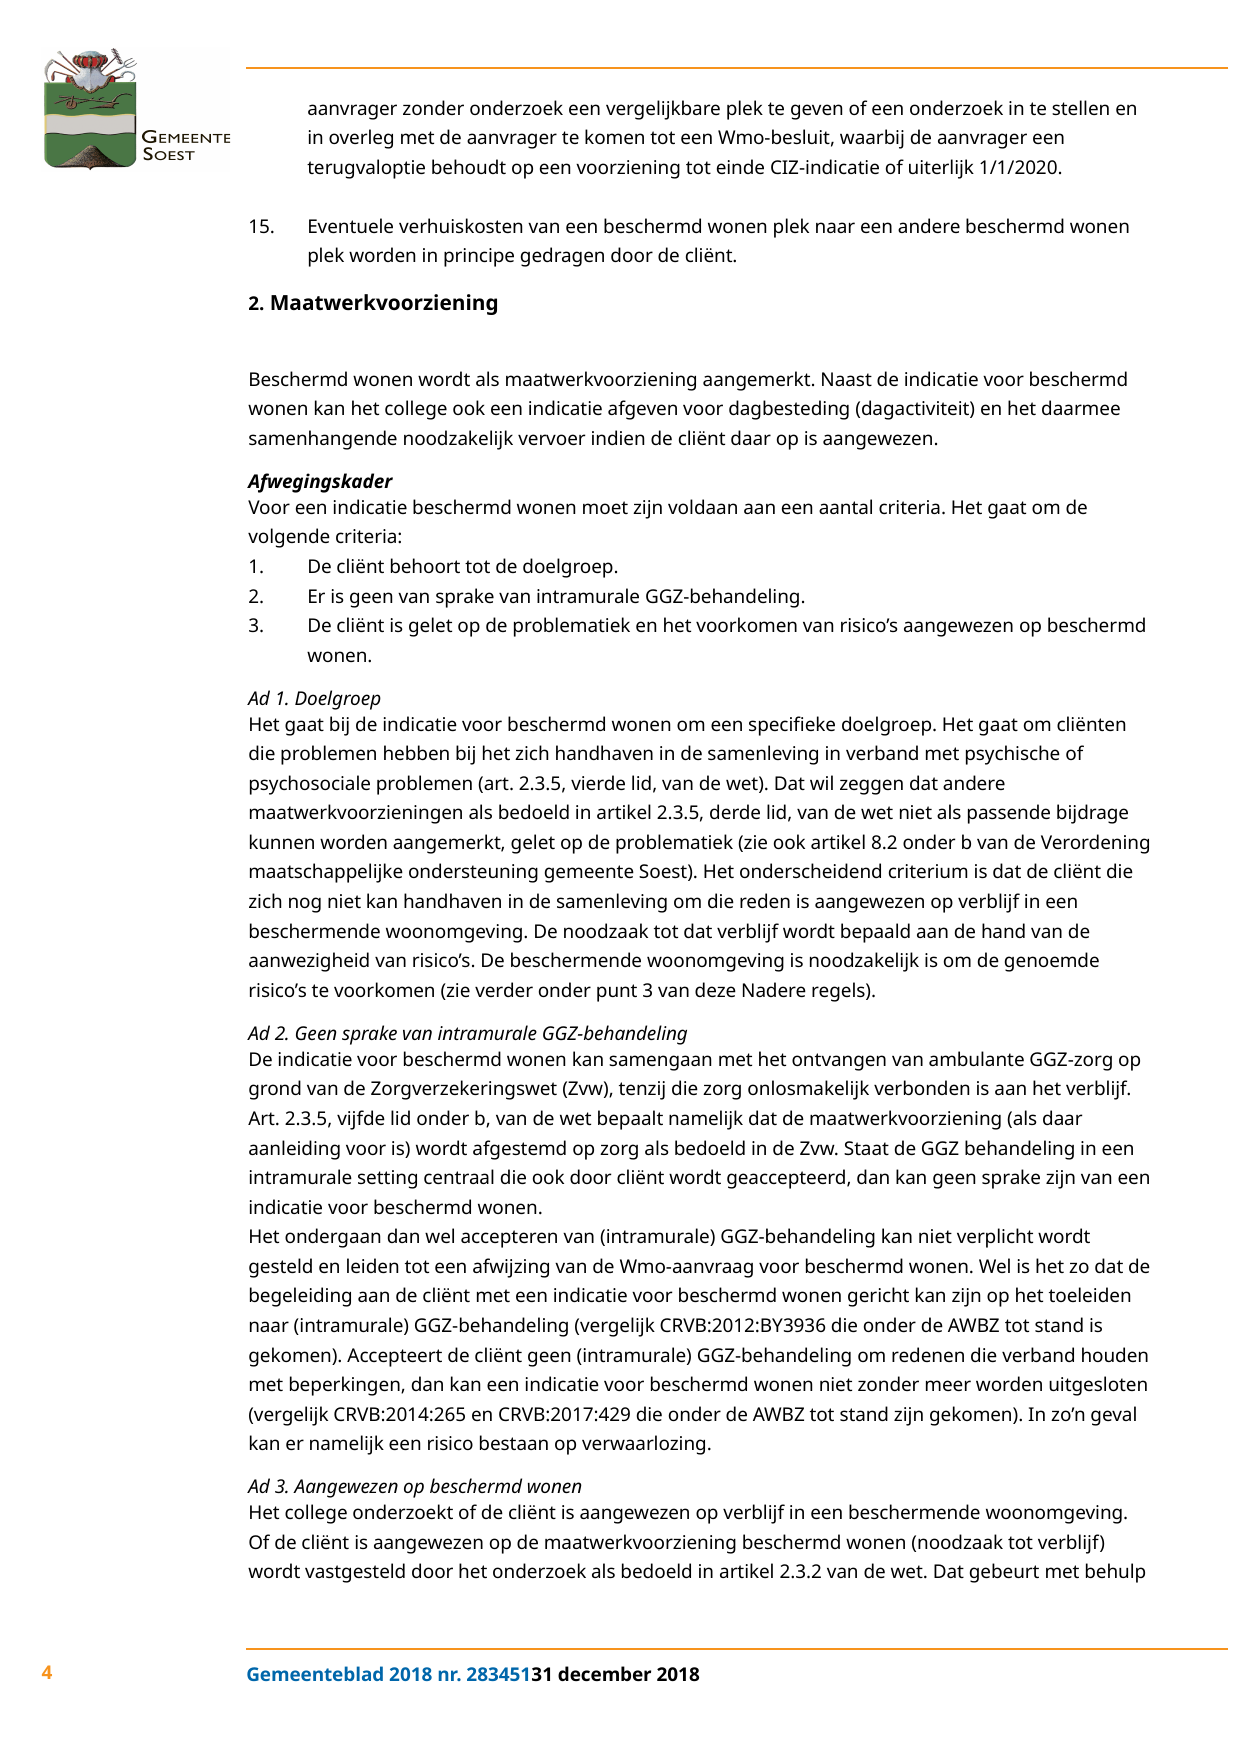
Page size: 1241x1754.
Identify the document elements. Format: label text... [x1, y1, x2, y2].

text Ad 3. Aangewezen op beschermd wonen [248, 1474, 1152, 1499]
text Afwegingskader [248, 468, 1152, 494]
list De cliënt is gelet op de problematiek en het voorkomen van risico’s aangewezen op beschermd wonen. [248, 612, 1152, 668]
text 2. Maatwerkvoorziening [248, 288, 1152, 317]
text De indicatie voor beschermd wonen kan samengaan met het ontvangen van ambulante GGZ-zorg op grond van de Zorgverzekeringswet (Zvw), tenzij die zorg onlosmakelijk verbonden is aan het verblijf. Art. 2.3.5, vijfde lid onder b, van de wet bepaalt namelijk dat de maatwerkvoorziening (als daar aanleiding voor is) wordt afgestemd op zorg als bedoeld in de Zvw. Staat de GGZ behandeling in een intramurale setting centraal die ook door cliënt wordt geaccepteerd, dan kan geen sprake zijn van een indicatie voor beschermd wonen. [248, 1046, 1152, 1219]
list De cliënt behoort tot de doelgroep. [248, 553, 1152, 579]
text Het ondergaan dan wel accepteren van (intramurale) GGZ-behandeling kan niet verplicht wordt gesteld en leiden tot een afwijzing van de Wmo-aanvraag voor beschermd wonen. Wel is het zo dat de begeleiding aan de cliënt met een indicatie voor beschermd wonen gericht kan zijn op het toeleiden naar (intramurale) GGZ-behandeling (vergelijk CRVB:2012:BY3936 die onder de AWBZ tot stand is gekomen). Accepteert de cliënt geen (intramurale) GGZ-behandeling om redenen die verband houden met beperkingen, dan kan een indicatie voor beschermd wonen niet zonder meer worden uitgesloten (vergelijk CRVB:2014:265 en CRVB:2017:429 die onder de AWBZ tot stand zijn gekomen). In zo’n geval kan er namelijk een risico bestaan op verwaarlozing. [248, 1223, 1152, 1456]
text Beschermd wonen wordt als maatwerkvoorziening aangemerkt. Naast de indicatie voor beschermd wonen kan het college ook een indicatie afgeven voor dagbesteding (dagactiviteit) en het daarmee samenhangende noodzakelijk vervoer indien de cliënt daar op is aangewezen. [248, 366, 1152, 451]
list Eventuele verhuiskosten van een beschermd wonen plek naar een andere beschermd wonen plek worden in principe gedragen door de cliënt. [248, 213, 1152, 268]
text Ad 1. Doelgroep [248, 685, 1152, 711]
text Het gaat bij de indicatie voor beschermd wonen om een specifieke doelgroep. Het gaat om cliënten die problemen hebben bij het zich handhaven in de samenleving in verband met psychische of psychosociale problemen (art. 2.3.5, vierde lid, van de wet). Dat wil zeggen dat andere maatwerkvoorzieningen als bedoeld in artikel 2.3.5, derde lid, van de wet niet als passende bijdrage kunnen worden aangemerkt, gelet op de problematiek (zie ook artikel 8.2 onder b van de Verordening maatschappelijke ondersteuning gemeente Soest). Het onderscheidend criterium is dat de cliënt die zich nog niet kan handhaven in de samenleving om die reden is aangewezen op verblijf in een beschermende woonomgeving. De noodzaak tot dat verblijf wordt bepaald aan de hand van de aanwezigheid van risico’s. De beschermende woonomgeving is noodzakelijk is om de genoemde risico’s te voorkomen (zie verder onder punt 3 van deze Nadere regels). [248, 711, 1152, 1003]
text Voor een indicatie beschermd wonen moet zijn voldaan aan een aantal criteria. Het gaat om de volgende criteria: [248, 494, 1152, 549]
text Ad 2. Geen sprake van intramurale GGZ-behandeling [248, 1020, 1152, 1046]
text Het college onderzoekt of de cliënt is aangewezen op verblijf in een beschermende woonomgeving. [248, 1499, 1152, 1525]
picture [41, 47, 231, 172]
list aanvrager zonder onderzoek een vergelijkbare plek te geven of een onderzoek in te stellen en in overleg met de aanvrager te komen tot een Wmo-besluit, waarbij de aanvrager een terugvaloptie behoudt op een voorziening tot einde CIZ-indicatie of uiterlijk 1/1/2020. [248, 95, 1152, 180]
text Of de cliënt is aangewezen op de maatwerkvoorziening beschermd wonen (noodzaak tot verblijf) wordt vastgesteld door het onderzoek als bedoeld in artikel 2.3.2 van de wet. Dat gebeurt met behulp [248, 1529, 1152, 1584]
list Er is geen van sprake van intramurale GGZ-behandeling. [248, 583, 1152, 608]
